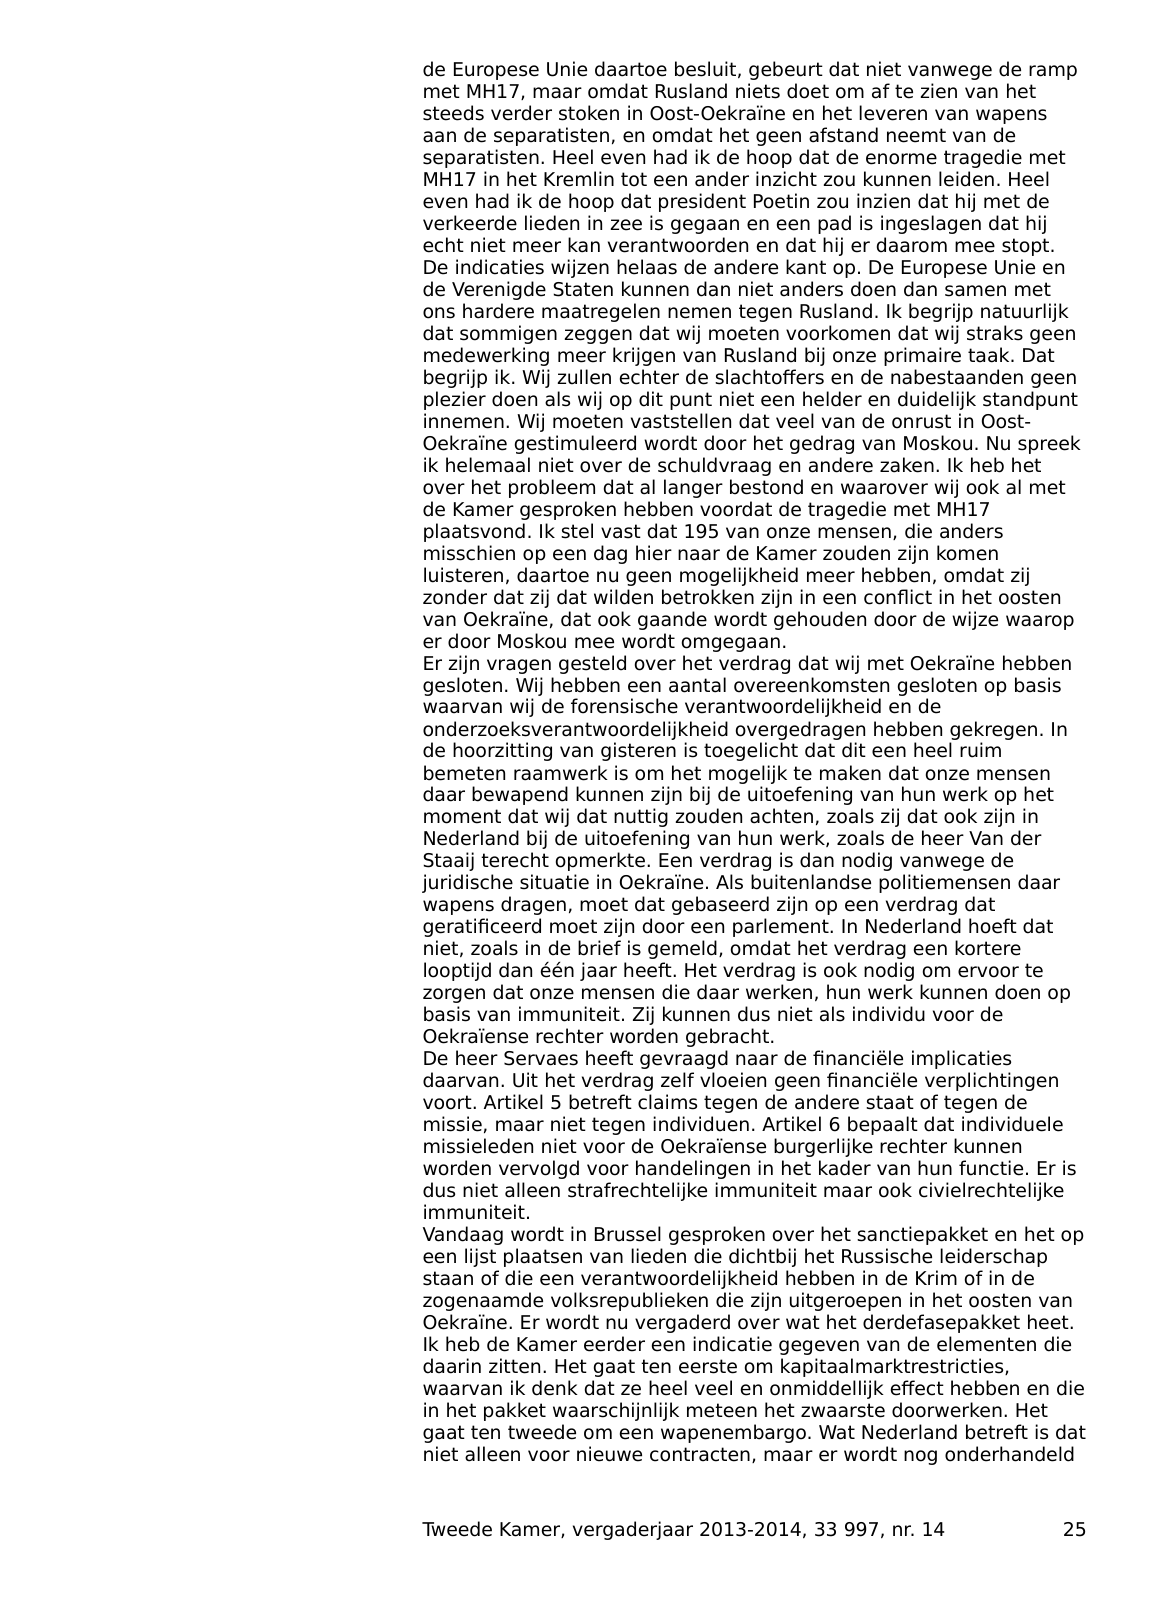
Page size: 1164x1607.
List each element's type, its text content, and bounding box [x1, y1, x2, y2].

text de Europese Unie daartoe besluit, gebeurt dat niet vanwege de ramp met MH17, maar omdat Rusland niets doet om af te zien van het steeds verder stoken in Oost-Oekraïne en het leveren van wapens aan de separatisten, en omdat het geen afstand neemt van de separatisten. Heel even had ik de hoop dat de enorme tragedie met MH17 in het Kremlin tot een ander inzicht zou kunnen leiden. Heel even had ik de hoop dat president Poetin zou inzien dat hij met de verkeerde lieden in zee is gegaan en een pad is ingeslagen dat hij echt niet meer kan verantwoorden en dat hij er daarom mee stopt. De indicaties wijzen helaas de andere kant op. De Europese Unie en de Verenigde Staten kunnen dan niet anders doen dan samen met ons hardere maatregelen nemen tegen Rusland. Ik begrijp natuurlijk dat sommigen zeggen dat wij moeten voorkomen dat wij straks geen medewerking meer krijgen van Rusland bij onze primaire taak. Dat begrijp ik. Wij zullen echter de slachtoffers en de nabestaanden geen plezier doen als wij op dit punt niet een helder en duidelijk standpunt innemen. Wij moeten vaststellen dat veel van de onrust in Oost-Oekraïne gestimuleerd wordt door het gedrag van Moskou. Nu spreek ik helemaal niet over de schuldvraag en andere zaken. Ik heb het over het probleem dat al langer bestond en waarover wij ook al met de Kamer gesproken hebben voordat de tragedie met MH17 plaatsvond. Ik stel vast dat 195 van onze mensen, die anders misschien op een dag hier naar de Kamer zouden zijn komen luisteren, daartoe nu geen mogelijkheid meer hebben, omdat zij zonder dat zij dat wilden betrokken zijn in een conflict in het oosten van Oekraïne, dat ook gaande wordt gehouden door de wijze waarop er door Moskou mee wordt omgegaan. [422, 59, 1087, 652]
text Vandaag wordt in Brussel gesproken over het sanctiepakket en het op een lijst plaatsen van lieden die dichtbij het Russische leiderschap staan of die een verantwoordelijkheid hebben in de Krim of in de zogenaamde volksrepublieken die zijn uitgeroepen in het oosten van Oekraïne. Er wordt nu vergaderd over wat het derdefasepakket heet. Ik heb de Kamer eerder een indicatie gegeven van de elementen die daarin zitten. Het gaat ten eerste om kapitaalmarktrestricties, waarvan ik denk dat ze heel veel en onmiddellijk effect hebben en die in het pakket waarschijnlijk meteen het zwaarste doorwerken. Het gaat ten tweede om een wapenembargo. Wat Nederland betreft is dat niet alleen voor nieuwe contracten, maar er wordt nog onderhandeld [422, 1224, 1087, 1466]
text De heer Servaes heeft gevraagd naar de financiële implicaties daarvan. Uit het verdrag zelf vloeien geen financiële verplichtingen voort. Artikel 5 betreft claims tegen de andere staat of tegen de missie, maar niet tegen individuen. Artikel 6 bepaalt dat individuele missieleden niet voor de Oekraïense burgerlijke rechter kunnen worden vervolgd voor handelingen in het kader van hun functie. Er is dus niet alleen strafrechtelijke immuniteit maar ook civielrechtelijke immuniteit. [422, 1048, 1087, 1224]
text Er zijn vragen gesteld over het verdrag dat wij met Oekraïne hebben gesloten. Wij hebben een aantal overeenkomsten gesloten op basis waarvan wij de forensische verantwoordelijkheid en de onderzoeksverantwoordelijkheid overgedragen hebben gekregen. In de hoorzitting van gisteren is toegelicht dat dit een heel ruim bemeten raamwerk is om het mogelijk te maken dat onze mensen daar bewapend kunnen zijn bij de uitoefening van hun werk op het moment dat wij dat nuttig zouden achten, zoals zij dat ook zijn in Nederland bij de uitoefening van hun werk, zoals de heer Van der Staaij terecht opmerkte. Een verdrag is dan nodig vanwege de juridische situatie in Oekraïne. Als buitenlandse politiemensen daar wapens dragen, moet dat gebaseerd zijn op een verdrag dat geratificeerd moet zijn door een parlement. In Nederland hoeft dat niet, zoals in de brief is gemeld, omdat het verdrag een kortere looptijd dan één jaar heeft. Het verdrag is ook nodig om ervoor te zorgen dat onze mensen die daar werken, hun werk kunnen doen op basis van immuniteit. Zij kunnen dus niet als individu voor de Oekraïense rechter worden gebracht. [422, 652, 1087, 1048]
